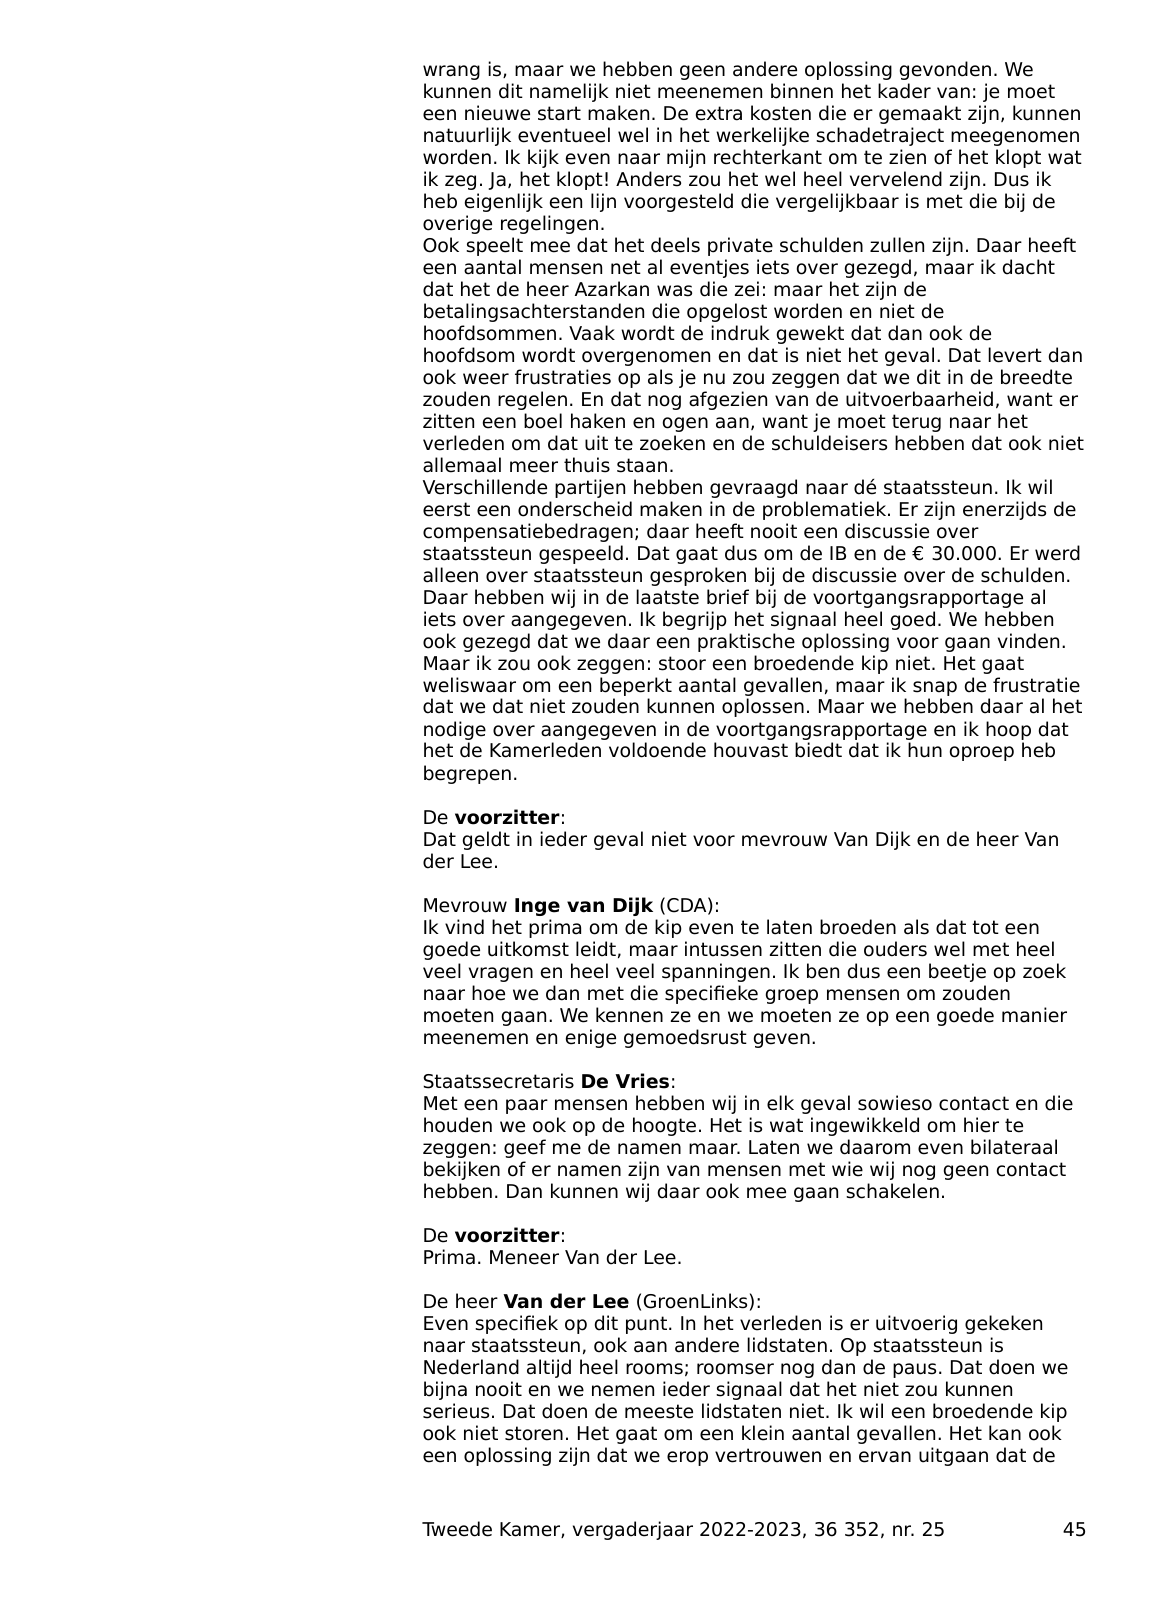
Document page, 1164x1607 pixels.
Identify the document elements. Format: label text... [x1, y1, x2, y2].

text Even specifiek op dit punt. In het verleden is er uitvoerig gekeken naar staatssteun, ook aan andere lidstaten. Op staatssteun is Nederland altijd heel rooms; roomser nog dan de paus. Dat doen we bijna nooit en we nemen ieder signaal dat het niet zou kunnen serieus. Dat doen de meeste lidstaten niet. Ik wil een broedende kip ook niet storen. Het gaat om een klein aantal gevallen. Het kan ook een oplossing zijn dat we erop vertrouwen en ervan uitgaan dat de [422, 1313, 1087, 1467]
text Ik vind het prima om de kip even te laten broeden als dat tot een goede uitkomst leidt, maar intussen zitten die ouders wel met heel veel vragen en heel veel spanningen. Ik ben dus een beetje op zoek naar hoe we dan met die specifieke groep mensen om zouden moeten gaan. We kennen ze en we moeten ze op een goede manier meenemen en enige gemoedsrust geven. [422, 917, 1087, 1048]
text Met een paar mensen hebben wij in elk geval sowieso contact en die houden we ook op de hoogte. Het is wat ingewikkeld om hier te zeggen: geef me de namen maar. Laten we daarom even bilateraal bekijken of er namen zijn van mensen met wie wij nog geen contact hebben. Dan kunnen wij daar ook mee gaan schakelen. [422, 1093, 1087, 1203]
text Prima. Meneer Van der Lee. [422, 1247, 1087, 1269]
text De heer Van der Lee (GroenLinks): [422, 1291, 1087, 1313]
text Mevrouw Inge van Dijk (CDA): [422, 895, 1087, 917]
text wrang is, maar we hebben geen andere oplossing gevonden. We kunnen dit namelijk niet meenemen binnen het kader van: je moet een nieuwe start maken. De extra kosten die er gemaakt zijn, kunnen natuurlijk eventueel wel in het werkelijke schadetraject meegenomen worden. Ik kijk even naar mijn rechterkant om te zien of het klopt wat ik zeg. Ja, het klopt! Anders zou het wel heel vervelend zijn. Dus ik heb eigenlijk een lijn voorgesteld die vergelijkbaar is met die bij de overige regelingen. [422, 59, 1087, 235]
text De voorzitter: [422, 807, 1087, 828]
text De voorzitter: [422, 1225, 1087, 1247]
text Verschillende partijen hebben gevraagd naar dé staatssteun. Ik wil eerst een onderscheid maken in de problematiek. Er zijn enerzijds de compensatiebedragen; daar heeft nooit een discussie over staatssteun gespeeld. Dat gaat dus om de IB en de € 30.000. Er werd alleen over staatssteun gesproken bij de discussie over de schulden. Daar hebben wij in de laatste brief bij de voortgangsrapportage al iets over aangegeven. Ik begrijp het signaal heel goed. We hebben ook gezegd dat we daar een praktische oplossing voor gaan vinden. Maar ik zou ook zeggen: stoor een broedende kip niet. Het gaat weliswaar om een beperkt aantal gevallen, maar ik snap de frustratie dat we dat niet zouden kunnen oplossen. Maar we hebben daar al het nodige over aangegeven in de voortgangsrapportage en ik hoop dat het de Kamerleden voldoende houvast biedt dat ik hun oproep heb begrepen. [422, 477, 1087, 784]
text Dat geldt in ieder geval niet voor mevrouw Van Dijk en de heer Van der Lee. [422, 828, 1087, 872]
text Ook speelt mee dat het deels private schulden zullen zijn. Daar heeft een aantal mensen net al eventjes iets over gezegd, maar ik dacht dat het de heer Azarkan was die zei: maar het zijn de betalingsachterstanden die opgelost worden en niet de hoofdsommen. Vaak wordt de indruk gewekt dat dan ook de hoofdsom wordt overgenomen en dat is niet het geval. Dat levert dan ook weer frustraties op als je nu zou zeggen dat we dit in de breedte zouden regelen. En dat nog afgezien van de uitvoerbaarheid, want er zitten een boel haken en ogen aan, want je moet terug naar het verleden om dat uit te zoeken en de schuldeisers hebben dat ook niet allemaal meer thuis staan. [422, 235, 1087, 477]
text Staatssecretaris De Vries: [422, 1071, 1087, 1093]
